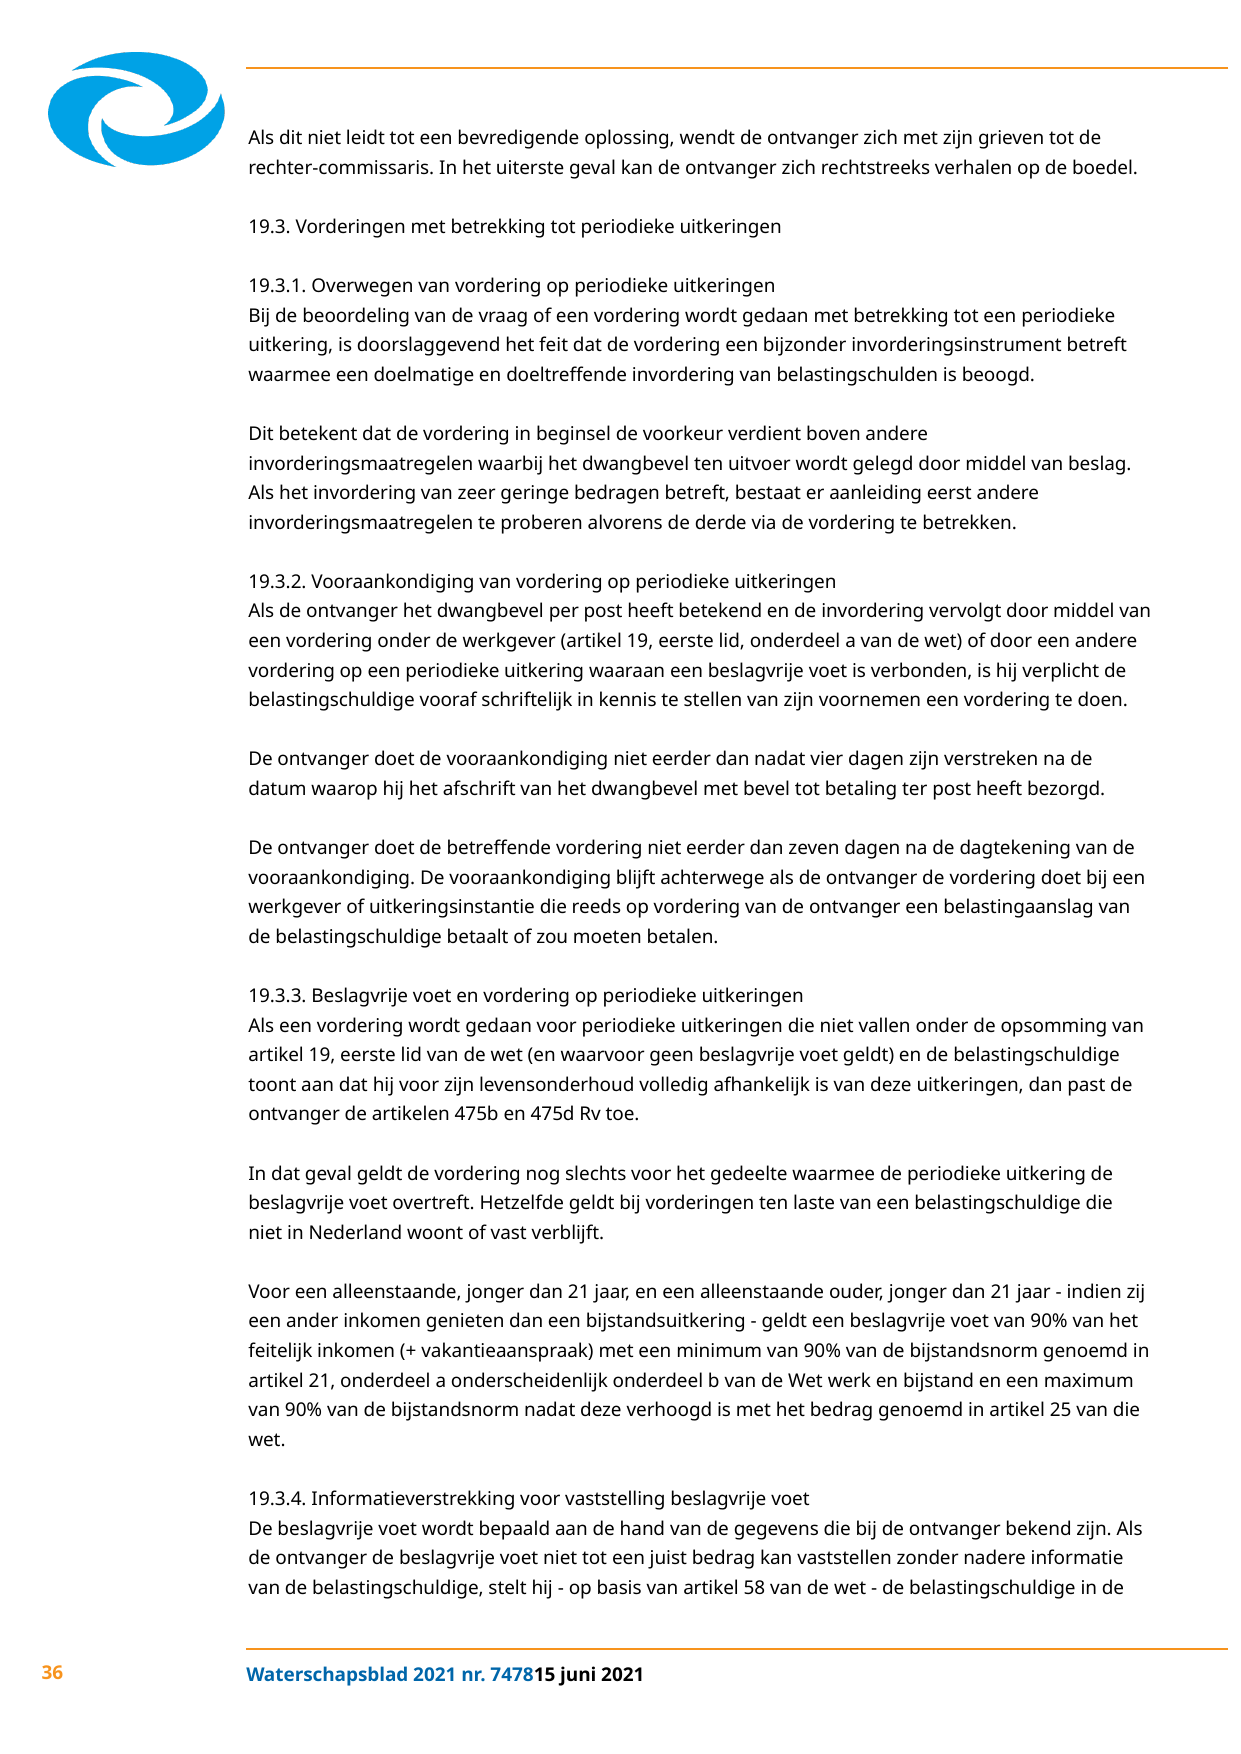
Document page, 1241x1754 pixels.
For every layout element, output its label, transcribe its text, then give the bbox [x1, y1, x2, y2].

text Voor een alleenstaande, jonger dan 21 jaar, en een alleenstaande ouder, jonger dan 21 jaar - indien zij een ander inkomen genieten dan een bijstandsuitkering - geldt een beslagvrije voet van 90% van het feitelijk inkomen (+ vakantieaanspraak) met een minimum van 90% van de bijstandsnorm genoemd in artikel 21, onderdeel a onderscheidenlijk onderdeel b van de Wet werk en bijstand en een maximum van 90% van de bijstandsnorm nadat deze verhoogd is met het bedrag genoemd in artikel 25 van die wet. [248, 1278, 1152, 1452]
text Als dit niet leidt tot een bevredigende oplossing, wendt de ontvanger zich met zijn grieven tot de rechter-commissaris. In het uiterste geval kan de ontvanger zich rechtstreeks verhalen op de boedel. [248, 124, 1152, 180]
text Bij de beoordeling van de vraag of een vordering wordt gedaan met betrekking tot een periodieke uitkering, is doorslaggevend het feit dat de vordering een bijzonder invorderingsinstrument betreft waarmee een doelmatige en doeltreffende invordering van belastingschulden is beoogd. [248, 302, 1152, 387]
text 19.3. Vorderingen met betrekking tot periodieke uitkeringen [248, 213, 1152, 239]
text De ontvanger doet de vooraankondiging niet eerder dan nadat vier dagen zijn verstreken na de datum waarop hij het afschrift van het dwangbevel met bevel tot betaling ter post heeft bezorgd. [248, 746, 1152, 801]
text 19.3.2. Vooraankondiging van vordering op periodieke uitkeringen [248, 568, 1152, 594]
text 19.3.1. Overwegen van vordering op periodieke uitkeringen [248, 272, 1152, 298]
text 19.3.4. Informatieverstrekking voor vaststelling beslagvrije voet [248, 1485, 1152, 1511]
text De beslagvrije voet wordt bepaald aan de hand van de gegevens die bij de ontvanger bekend zijn. Als de ontvanger de beslagvrije voet niet tot een juist bedrag kan vaststellen zonder nadere informatie van de belastingschuldige, stelt hij - op basis van artikel 58 van de wet - de belastingschuldige in de [248, 1515, 1152, 1600]
text Als de ontvanger het dwangbevel per post heeft betekend en de invordering vervolgt door middel van een vordering onder de werkgever (artikel 19, eerste lid, onderdeel a van de wet) of door een andere vordering op een periodieke uitkering waaraan een beslagvrije voet is verbonden, is hij verplicht de belastingschuldige vooraf schriftelijk in kennis te stellen van zijn voornemen een vordering te doen. [248, 598, 1152, 712]
text 19.3.3. Beslagvrije voet en vordering op periodieke uitkeringen [248, 982, 1152, 1008]
picture [41, 47, 231, 172]
text Dit betekent dat de vordering in beginsel de voorkeur verdient boven andere invorderingsmaatregelen waarbij het dwangbevel ten uitvoer wordt gelegd door middel van beslag. Als het invordering van zeer geringe bedragen betreft, bestaat er aanleiding eerst andere invorderingsmaatregelen te proberen alvorens de derde via de vordering te betrekken. [248, 420, 1152, 535]
text In dat geval geldt de vordering nog slechts voor het gedeelte waarmee de periodieke uitkering de beslagvrije voet overtreft. Hetzelfde geldt bij vorderingen ten laste van een belastingschuldige die niet in Nederland woont of vast verblijft. [248, 1160, 1152, 1245]
text De ontvanger doet de betreffende vordering niet eerder dan zeven dagen na de dagtekening van de vooraankondiging. De vooraankondiging blijft achterwege als de ontvanger de vordering doet bij een werkgever of uitkeringsinstantie die reeds op vordering van de ontvanger een belastingaanslag van de belastingschuldige betaalt of zou moeten betalen. [248, 834, 1152, 949]
text Als een vordering wordt gedaan voor periodieke uitkeringen die niet vallen onder de opsomming van artikel 19, eerste lid van de wet (en waarvoor geen beslagvrije voet geldt) en de belastingschuldige toont aan dat hij voor zijn levensonderhoud volledig afhankelijk is van deze uitkeringen, dan past de ontvanger de artikelen 475b en 475d Rv toe. [248, 1012, 1152, 1126]
